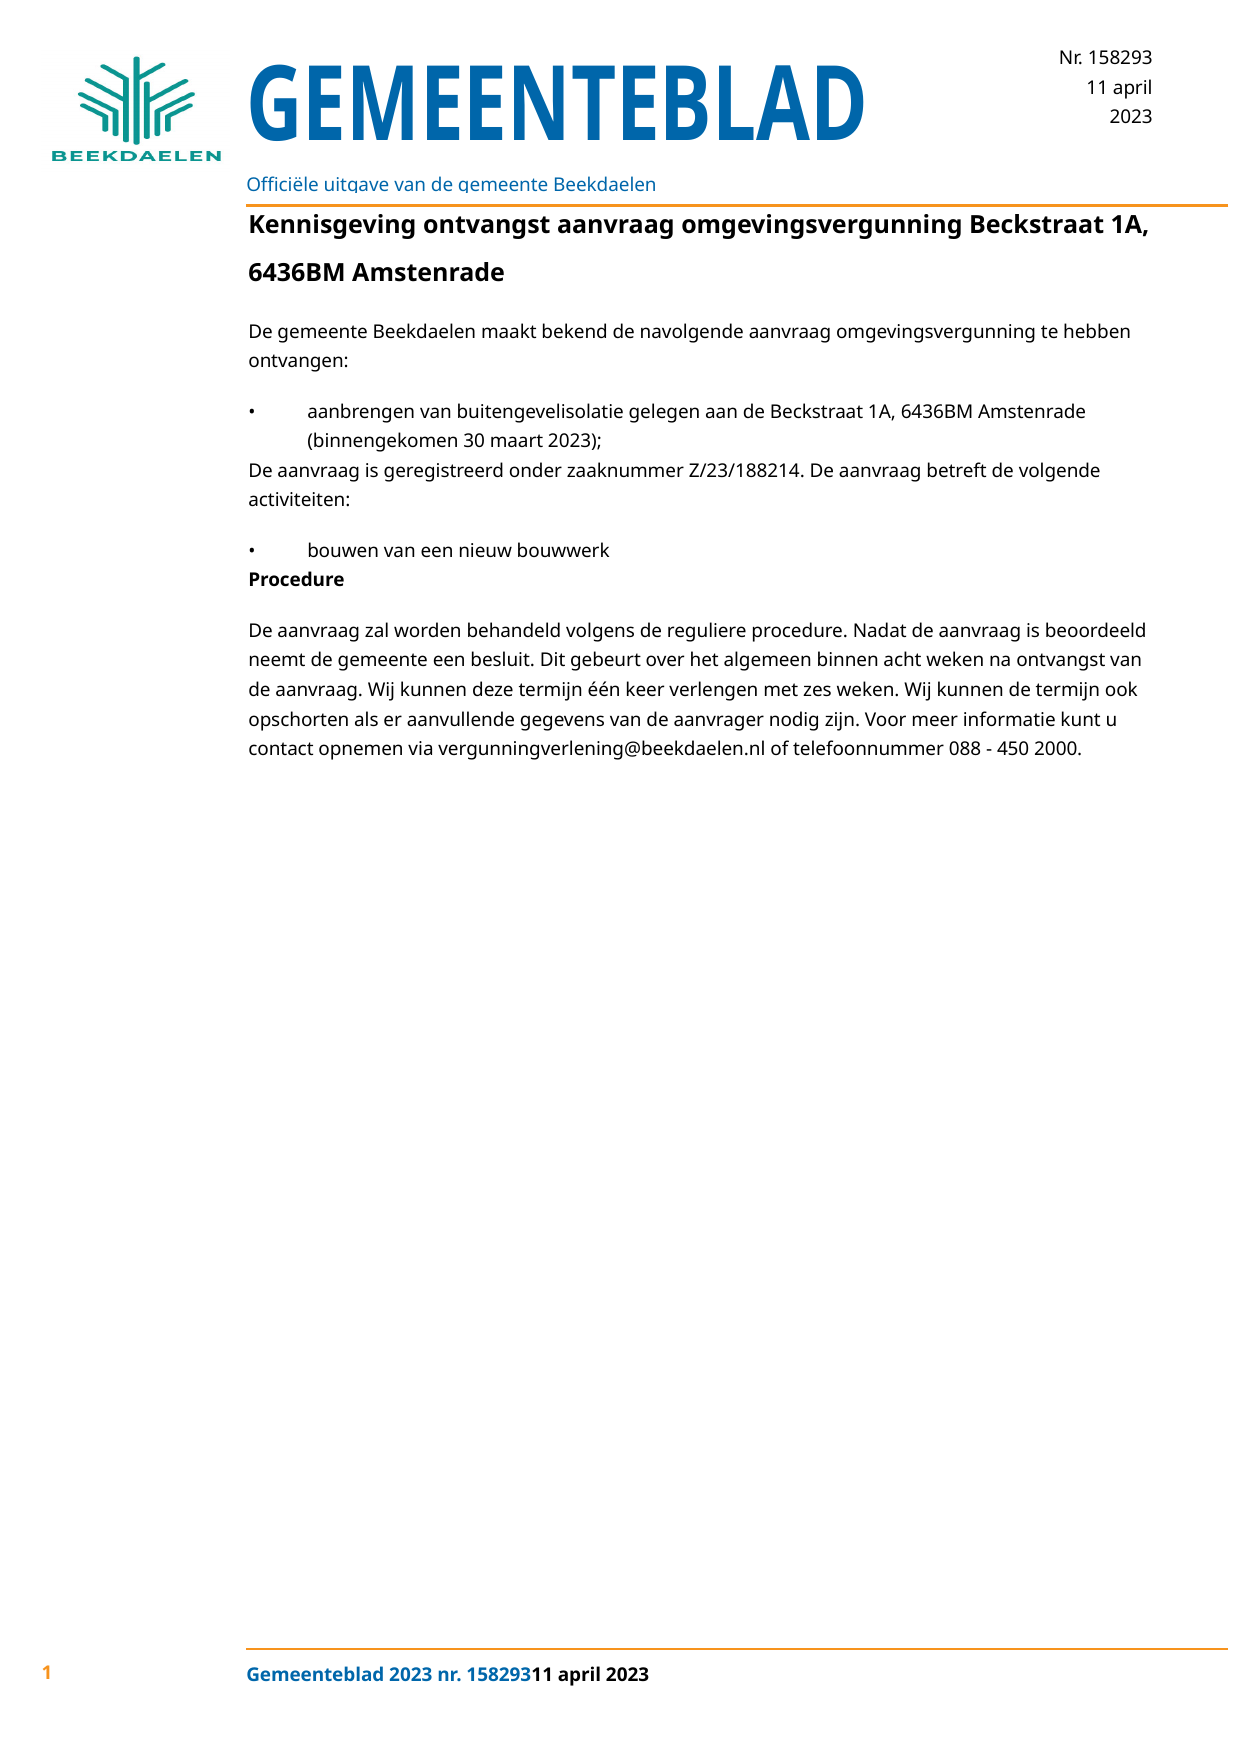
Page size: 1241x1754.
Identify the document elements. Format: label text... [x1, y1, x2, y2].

list aanbrengen van buitengevelisolatie gelegen aan de Beckstraat 1A, 6436BM Amstenrade (binnengekomen 30 maart 2023); [248, 398, 1152, 453]
text Procedure [248, 567, 1152, 592]
list bouwen van een nieuw bouwwerk [248, 537, 1152, 563]
text De aanvraag is geregistreerd onder zaaknummer Z/23/188214. De aanvraag betreft de volgende activiteiten: [248, 457, 1152, 512]
picture [41, 47, 231, 172]
text De gemeente Beekdaelen maakt bekend de navolgende aanvraag omgevingsvergunning te hebben ontvangen: [248, 318, 1152, 373]
text De aanvraag zal worden behandeld volgens de reguliere procedure. Nadat de aanvraag is beoordeeld neemt de gemeente een besluit. Dit gebeurt over het algemeen binnen acht weken na ontvangst van de aanvraag. Wij kunnen deze termijn één keer verlengen met zes weken. Wij kunnen de termijn ook opschorten als er aanvullende gegevens van de aanvrager nodig zijn. Voor meer informatie kunt u contact opnemen via vergunningverlening@beekdaelen.nl of telefoonnummer 088 - 450 2000. [248, 617, 1152, 761]
text Kennisgeving ontvangst aanvraag omgevingsvergunning Beckstraat 1A, 6436BM Amstenrade [248, 207, 1152, 288]
